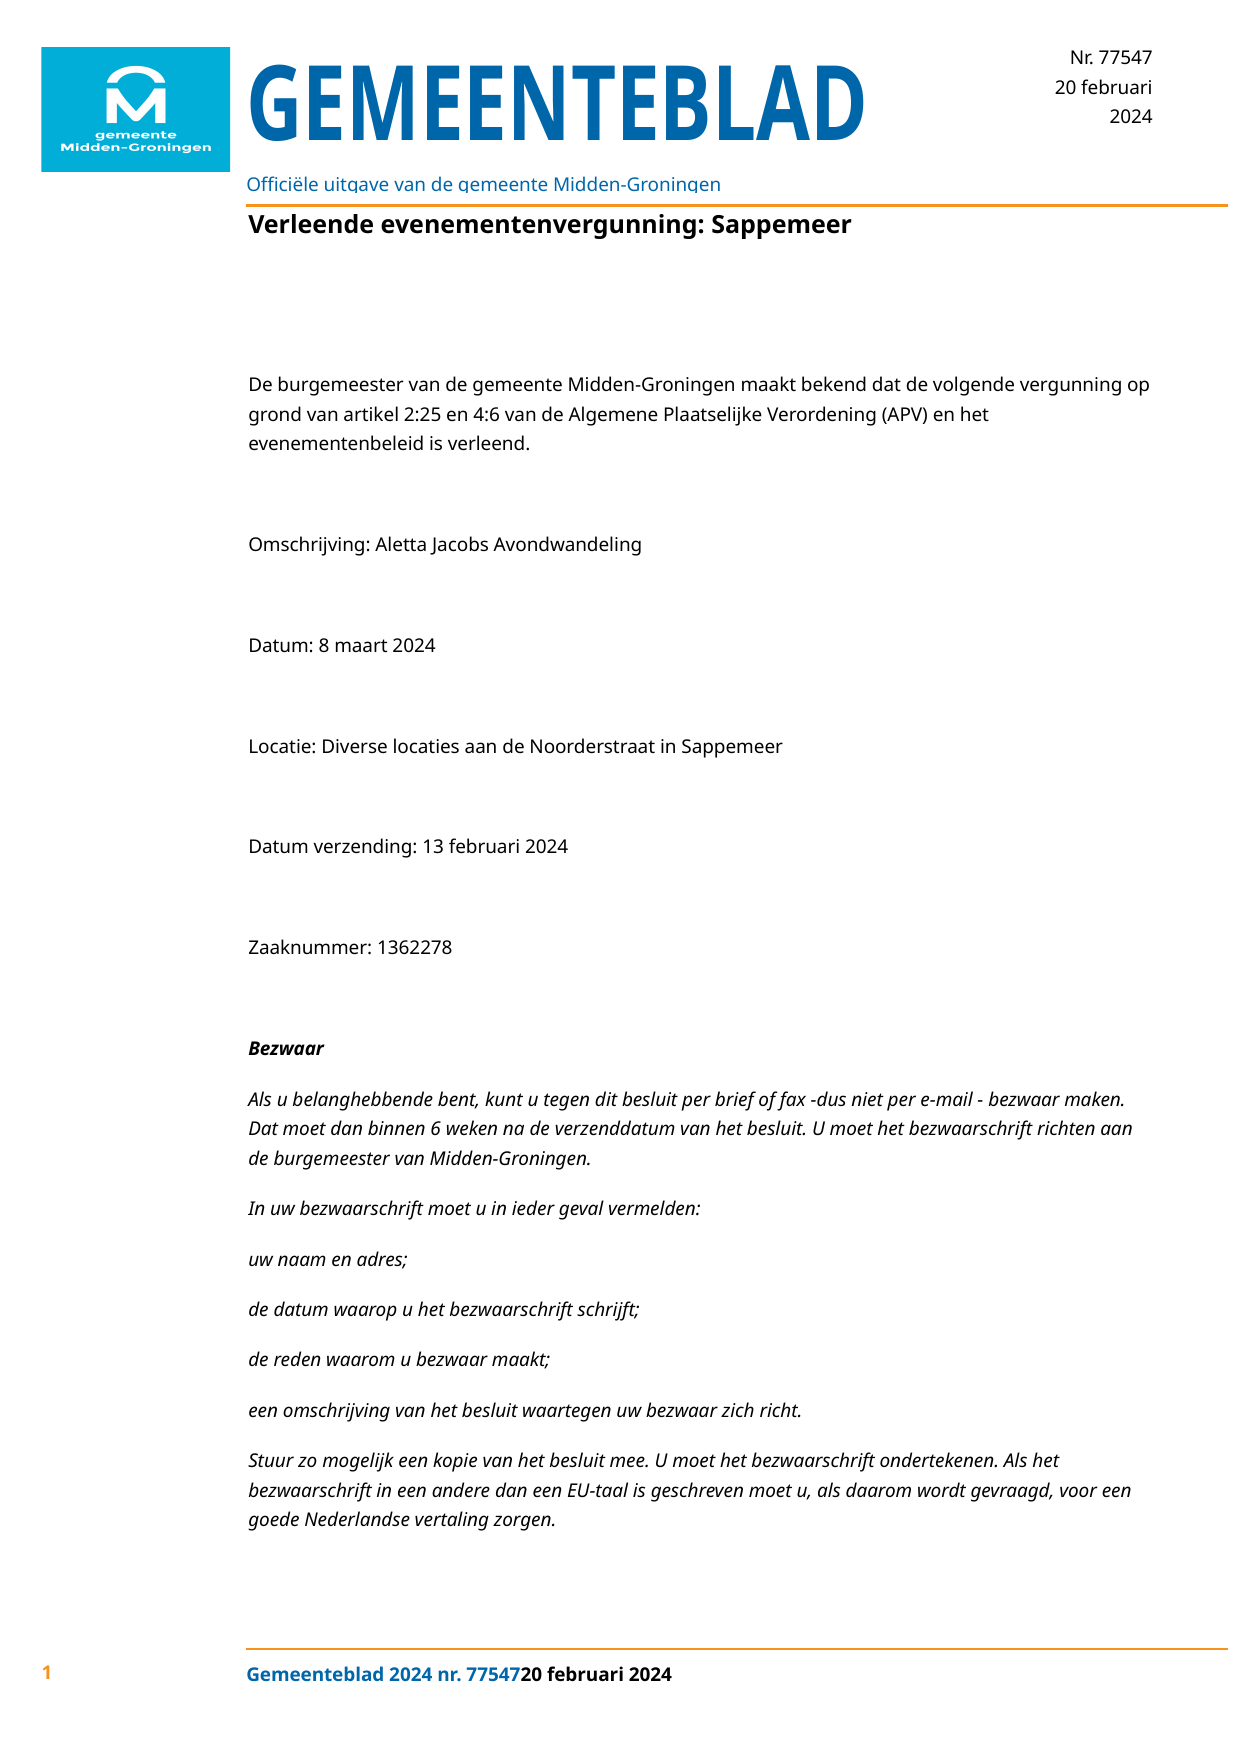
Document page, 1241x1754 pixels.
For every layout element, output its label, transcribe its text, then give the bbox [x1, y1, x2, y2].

text de reden waarom u bezwaar maakt; [248, 1347, 1152, 1372]
text De burgemeester van de gemeente Midden-Groningen maakt bekend dat de volgende vergunning op grond van artikel 2:25 en 4:6 van de Algemene Plaatselijke Verordening (APV) en het evenementenbeleid is verleend. [248, 371, 1152, 456]
text Verleende evenementenvergunning: Sappemeer [248, 207, 1152, 241]
text Stuur zo mogelijk een kopie van het besluit mee. U moet het bezwaarschrift ondertekenen. Als het bezwaarschrift in een andere dan een EU-taal is geschreven moet u, als daarom wordt gevraagd, voor een goede Nederlandse vertaling zorgen. [248, 1447, 1152, 1532]
text Zaaknummer: 1362278 [248, 934, 1152, 960]
text Datum verzending: 13 februari 2024 [248, 834, 1152, 859]
text uw naam en adres; [248, 1246, 1152, 1271]
text Datum: 8 maart 2024 [248, 632, 1152, 658]
text In uw bezwaarschrift moet u in ieder geval vermelden: [248, 1195, 1152, 1221]
text een omschrijving van het besluit waartegen uw bezwaar zich richt. [248, 1397, 1152, 1423]
text Locatie: Diverse locaties aan de Noorderstraat in Sappemeer [248, 733, 1152, 758]
picture [184, 146, 190, 153]
picture [108, 66, 164, 82]
picture [107, 89, 165, 122]
text Omschrijving: Aletta Jacobs Avondwandeling [248, 531, 1152, 557]
text de datum waarop u het bezwaarschrift schrijft; [248, 1296, 1152, 1322]
text Als u belanghebbende bent, kunt u tegen dit besluit per brief of fax -dus niet per e-mail - bezwaar maken. Dat moet dan binnen 6 weken na de verzenddatum van het besluit. U moet het bezwaarschrift richten aan de burgemeester van Midden-Groningen. [248, 1086, 1152, 1171]
text Bezwaar [248, 1035, 1152, 1061]
